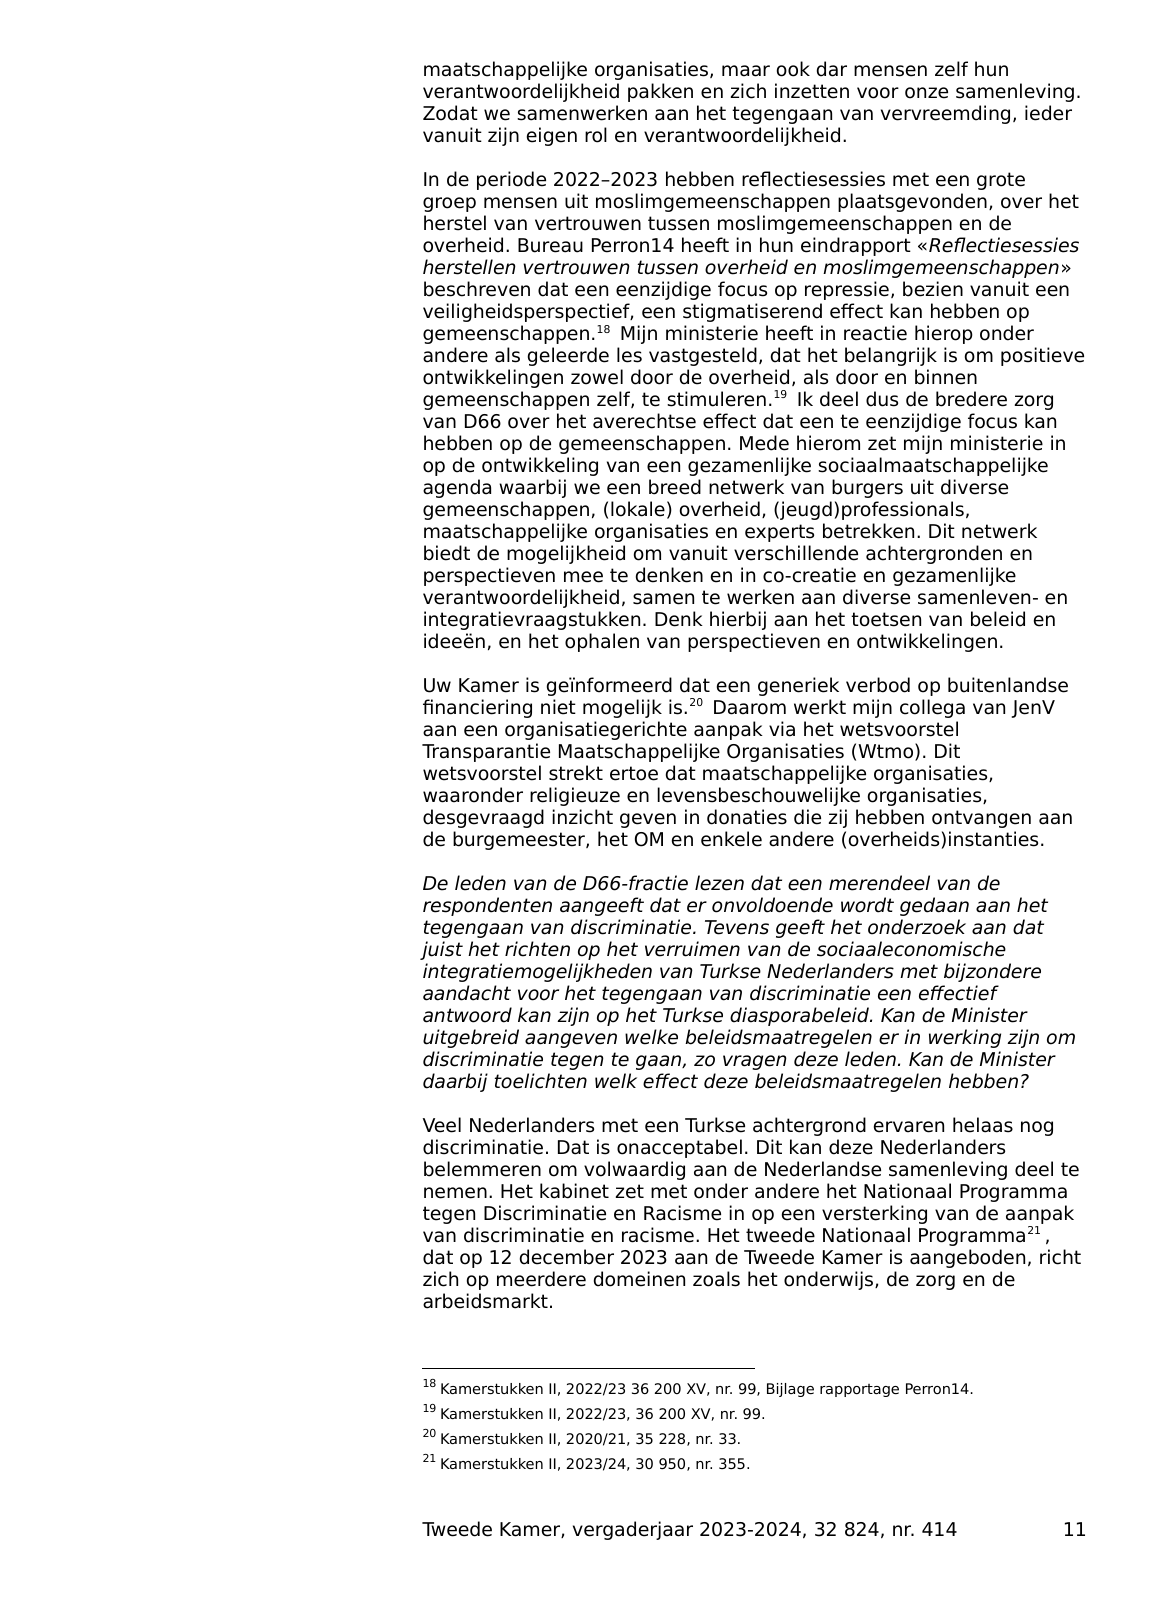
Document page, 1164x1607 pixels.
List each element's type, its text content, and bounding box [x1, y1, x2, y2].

text De leden van de D66-fractie lezen dat een merendeel van de respondenten aangeeft dat er onvoldoende wordt gedaan aan het tegengaan van discriminatie. Tevens geeft het onderzoek aan dat juist het richten op het verruimen van de sociaaleconomische integratiemogelijkheden van Turkse Nederlanders met bijzondere aandacht voor het tegengaan van discriminatie een effectief antwoord kan zijn op het Turkse diasporabeleid. Kan de Minister uitgebreid aangeven welke beleidsmaatregelen er in werking zijn om discriminatie tegen te gaan, zo vragen deze leden. Kan de Minister daarbij toelichten welk effect deze beleidsmaatregelen hebben? [422, 873, 1087, 1093]
text In de periode 2022–2023 hebben reflectiesessies met een grote groep mensen uit moslimgemeenschappen plaatsgevonden, over het herstel van vertrouwen tussen moslimgemeenschappen en de overheid. Bureau Perron14 heeft in hun eindrapport «Reflectiesessies herstellen vertrouwen tussen overheid en moslimgemeenschappen» beschreven dat een eenzijdige focus op repressie, bezien vanuit een veiligheidsperspectief, een stigmatiserend effect kan hebben op gemeenschappen. Mijn ministerie heeft in reactie hierop onder andere als geleerde les vastgesteld, dat het belangrijk is om positieve ontwikkelingen zowel door de overheid, als door en binnen gemeenschappen zelf, te stimuleren. Ik deel dus de bredere zorg van D66 over het averechtse effect dat een te eenzijdige focus kan hebben op de gemeenschappen. Mede hierom zet mijn ministerie in op de ontwikkeling van een gezamenlijke sociaalmaatschappelijke agenda waarbij we een breed netwerk van burgers uit diverse gemeenschappen, (lokale) overheid, (jeugd)professionals, maatschappelijke organisaties en experts betrekken. Dit netwerk biedt de mogelijkheid om vanuit verschillende achtergronden en perspectieven mee te denken en in co-creatie en gezamenlijke verantwoordelijkheid, samen te werken aan diverse samenleven- en integratievraagstukken. Denk hierbij aan het toetsen van beleid en ideeën, en het ophalen van perspectieven en ontwikkelingen. [422, 169, 1087, 653]
text Kamerstukken II, 2020/21, 35 228, nr. 33. [422, 1427, 1087, 1449]
text maatschappelijke organisaties, maar ook dar mensen zelf hun verantwoordelijkheid pakken en zich inzetten voor onze samenleving. Zodat we samenwerken aan het tegengaan van vervreemding, ieder vanuit zijn eigen rol en verantwoordelijkheid. [422, 59, 1087, 147]
text Kamerstukken II, 2022/23, 36 200 XV, nr. 99. [422, 1402, 1087, 1424]
text Kamerstukken II, 2023/24, 30 950, nr. 355. [422, 1452, 1087, 1474]
text Kamerstukken II, 2022/23 36 200 XV, nr. 99, Bijlage rapportage Perron14. [422, 1377, 1087, 1399]
text Uw Kamer is geïnformeerd dat een generiek verbod op buitenlandse financiering niet mogelijk is. Daarom werkt mijn collega van JenV aan een organisatiegerichte aanpak via het wetsvoorstel Transparantie Maatschappelijke Organisaties (Wtmo). Dit wetsvoorstel strekt ertoe dat maatschappelijke organisaties, waaronder religieuze en levensbeschouwelijke organisaties, desgevraagd inzicht geven in donaties die zij hebben ontvangen aan de burgemeester, het OM en enkele andere (overheids)instanties. [422, 675, 1087, 851]
text Veel Nederlanders met een Turkse achtergrond ervaren helaas nog discriminatie. Dat is onacceptabel. Dit kan deze Nederlanders belemmeren om volwaardig aan de Nederlandse samenleving deel te nemen. Het kabinet zet met onder andere het Nationaal Programma tegen Discriminatie en Racisme in op een versterking van de aanpak van discriminatie en racisme. Het tweede Nationaal Programma, dat op 12 december 2023 aan de Tweede Kamer is aangeboden, richt zich op meerdere domeinen zoals het onderwijs, de zorg en de arbeidsmarkt. [422, 1115, 1087, 1313]
